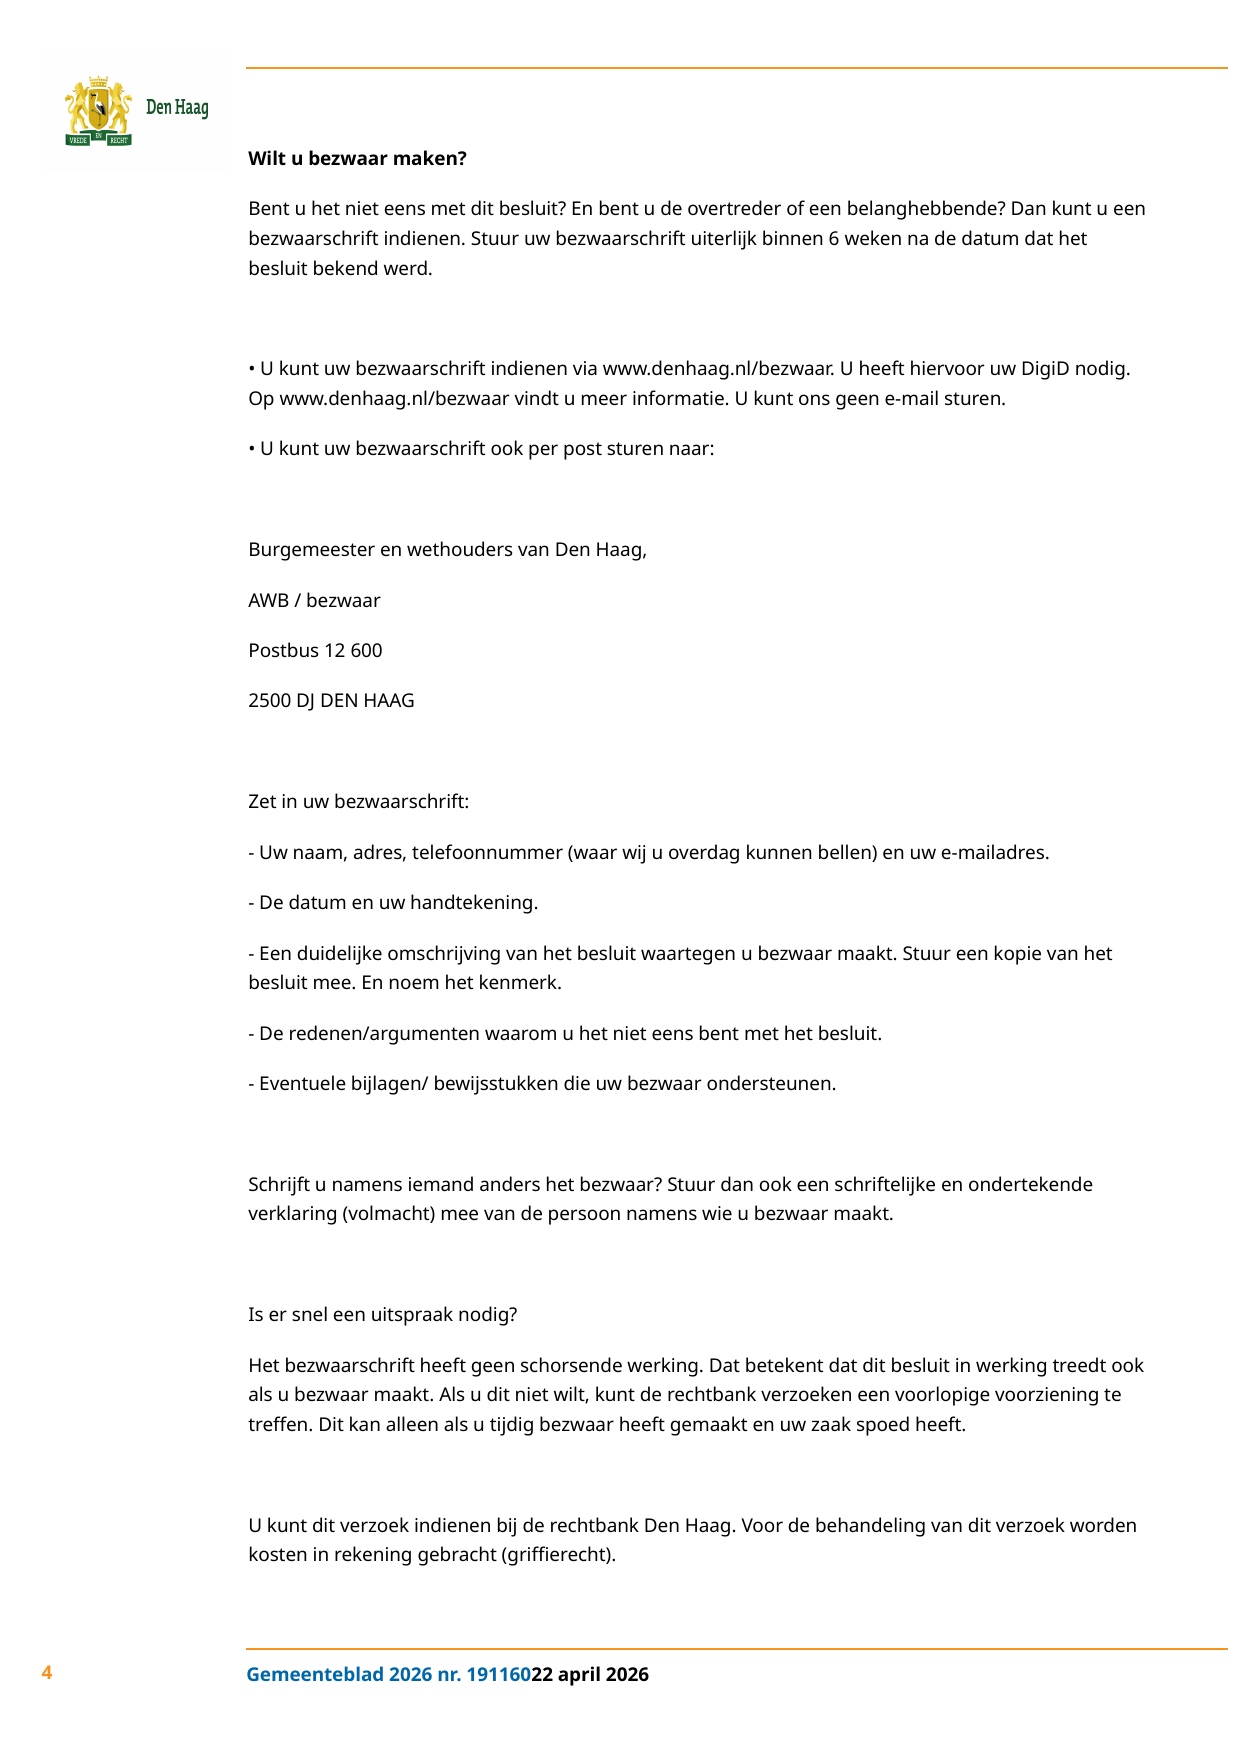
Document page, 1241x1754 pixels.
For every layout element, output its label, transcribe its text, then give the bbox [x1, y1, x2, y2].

text Het bezwaarschrift heeft geen schorsende werking. Dat betekent dat dit besluit in werking treedt ook als u bezwaar maakt. Als u dit niet wilt, kunt de rechtbank verzoeken een voorlopige voorziening te treffen. Dit kan alleen als u tijdig bezwaar heeft gemaakt en uw zaak spoed heeft. [248, 1352, 1152, 1437]
text Is er snel een uitspraak nodig? [248, 1301, 1152, 1327]
text Schrijft u namens iemand anders het bezwaar? Stuur dan ook een schriftelijke en ondertekende verklaring (volmacht) mee van de persoon namens wie u bezwaar maakt. [248, 1171, 1152, 1226]
text Postbus 12 600 [248, 637, 1152, 663]
text - Eventuele bijlagen/ bewijsstukken die uw bezwaar ondersteunen. [248, 1070, 1152, 1096]
text Burgemeester en wethouders van Den Haag, [248, 536, 1152, 562]
text Bent u het niet eens met dit besluit? En bent u de overtreder of een belanghebbende? Dan kunt u een bezwaarschrift indienen. Stuur uw bezwaarschrift uiterlijk binnen 6 weken na de datum dat het besluit bekend werd. [248, 196, 1152, 281]
text - De redenen/argumenten waarom u het niet eens bent met het besluit. [248, 1020, 1152, 1046]
picture [41, 47, 231, 172]
text • U kunt uw bezwaarschrift indienen via www.denhaag.nl/bezwaar. U heeft hiervoor uw DigiD nodig. Op www.denhaag.nl/bezwaar vindt u meer informatie. U kunt ons geen e-mail sturen. [248, 356, 1152, 411]
text - Uw naam, adres, telefoonnummer (waar wij u overdag kunnen bellen) en uw e-mailadres. [248, 839, 1152, 865]
text U kunt dit verzoek indienen bij de rechtbank Den Haag. Voor de behandeling van dit verzoek worden kosten in rekening gebracht (griffierecht). [248, 1512, 1152, 1567]
text - Een duidelijke omschrijving van het besluit waartegen u bezwaar maakt. Stuur een kopie van het besluit mee. En noem het kenmerk. [248, 940, 1152, 995]
text Wilt u bezwaar maken? [248, 145, 1152, 171]
text Zet in uw bezwaarschrift: [248, 788, 1152, 814]
text • U kunt uw bezwaarschrift ook per post sturen naar: [248, 436, 1152, 461]
text - De datum en uw handtekening. [248, 889, 1152, 915]
text AWB / bezwaar [248, 587, 1152, 613]
text 2500 DJ DEN HAAG [248, 688, 1152, 713]
